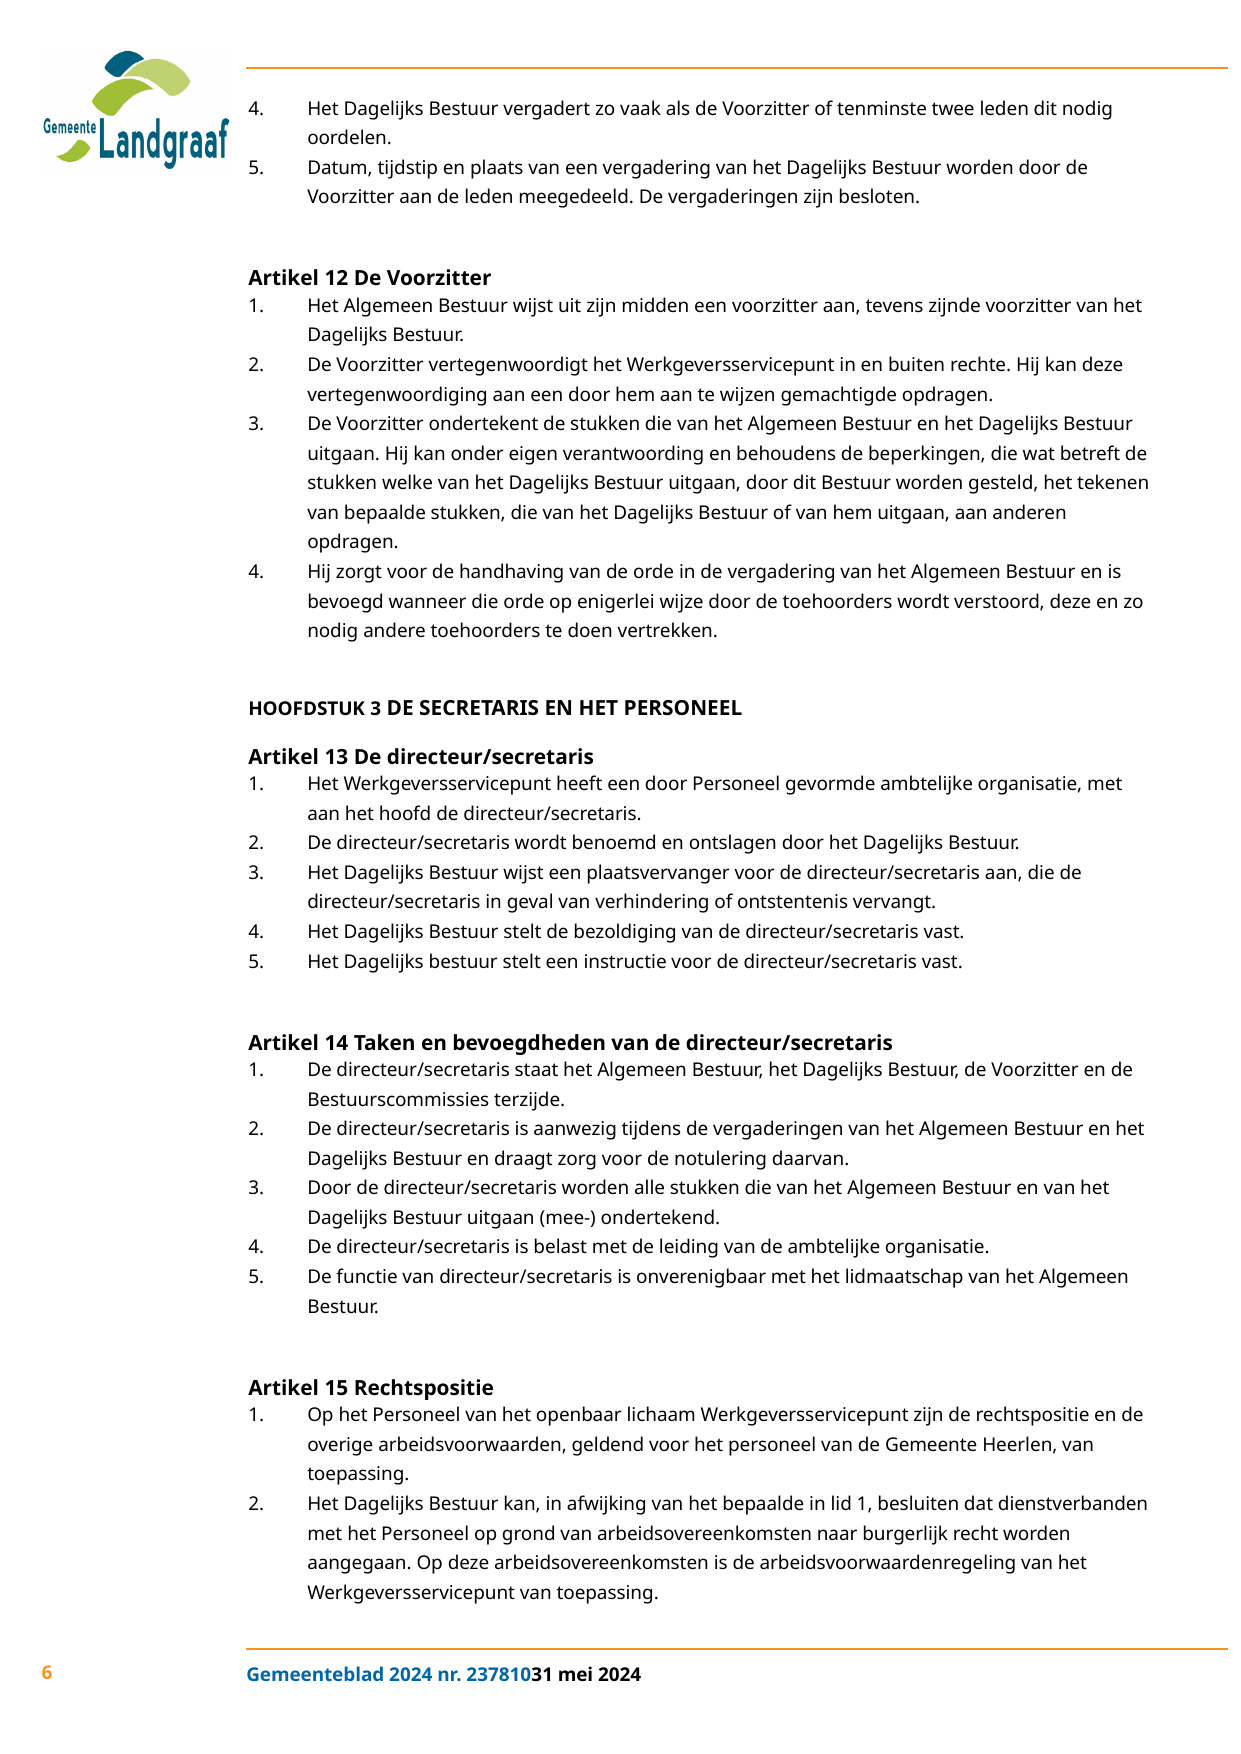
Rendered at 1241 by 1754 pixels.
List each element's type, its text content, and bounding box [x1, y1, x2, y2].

text HOOFDSTUK 3 DE SECRETARIS EN HET PERSONEEL [248, 693, 1152, 721]
list Door de directeur/secretaris worden alle stukken die van het Algemeen Bestuur en van het Dagelijks Bestuur uitgaan (mee-) ondertekend. [248, 1174, 1152, 1230]
list Het Algemeen Bestuur wijst uit zijn midden een voorzitter aan, tevens zijnde voorzitter van het Dagelijks Bestuur. [248, 292, 1152, 347]
text Artikel 13 De directeur/secretaris [248, 742, 1152, 770]
list De functie van directeur/secretaris is onverenigbaar met het lidmaatschap van het Algemeen Bestuur. [248, 1263, 1152, 1319]
text Artikel 12 De Voorzitter [248, 263, 1152, 292]
list Hij zorgt voor de handhaving van de orde in de vergadering van het Algemeen Bestuur en is bevoegd wanneer die orde op enigerlei wijze door de toehoorders wordt verstoord, deze en zo nodig andere toehoorders te doen vertrekken. [248, 558, 1152, 643]
list Datum, tijdstip en plaats van een vergadering van het Dagelijks Bestuur worden door de Voorzitter aan de leden meegedeeld. De vergaderingen zijn besloten. [248, 154, 1152, 209]
list De Voorzitter vertegenwoordigt het Werkgeversservicepunt in en buiten rechte. Hij kan deze vertegenwoordiging aan een door hem aan te wijzen gemachtigde opdragen. [248, 351, 1152, 406]
list De directeur/secretaris is belast met de leiding van de ambtelijke organisatie. [248, 1234, 1152, 1259]
list Het Dagelijks Bestuur wijst een plaatsvervanger voor de directeur/secretaris aan, die de directeur/secretaris in geval van verhindering of ontstentenis vervangt. [248, 859, 1152, 914]
list De directeur/secretaris wordt benoemd en ontslagen door het Dagelijks Bestuur. [248, 829, 1152, 855]
list Het Werkgeversservicepunt heeft een door Personeel gevormde ambtelijke organisatie, met aan het hoofd de directeur/secretaris. [248, 770, 1152, 826]
list De directeur/secretaris is aanwezig tijdens de vergaderingen van het Algemeen Bestuur en het Dagelijks Bestuur en draagt zorg voor de notulering daarvan. [248, 1115, 1152, 1171]
list De directeur/secretaris staat het Algemeen Bestuur, het Dagelijks Bestuur, de Voorzitter en de Bestuurscommissies terzijde. [248, 1056, 1152, 1112]
picture [41, 47, 231, 172]
text Artikel 15 Rechtspositie [248, 1373, 1152, 1401]
list De Voorzitter ondertekent de stukken die van het Algemeen Bestuur en het Dagelijks Bestuur uitgaan. Hij kan onder eigen verantwoording en behoudens de beperkingen, die wat betreft de stukken welke van het Dagelijks Bestuur uitgaan, door dit Bestuur worden gesteld, het tekenen van bepaalde stukken, die van het Dagelijks Bestuur of van hem uitgaan, aan anderen opdragen. [248, 410, 1152, 554]
list Op het Personeel van het openbaar lichaam Werkgeversservicepunt zijn de rechtspositie en de overige arbeidsvoorwaarden, geldend voor het personeel van de Gemeente Heerlen, van toepassing. [248, 1401, 1152, 1486]
list Het Dagelijks bestuur stelt een instructie voor de directeur/secretaris vast. [248, 948, 1152, 973]
list Het Dagelijks Bestuur vergadert zo vaak als de Voorzitter of tenminste twee leden dit nodig oordelen. [248, 95, 1152, 150]
list Het Dagelijks Bestuur stelt de bezoldiging van de directeur/secretaris vast. [248, 918, 1152, 944]
list Het Dagelijks Bestuur kan, in afwijking van het bepaalde in lid 1, besluiten dat dienstverbanden met het Personeel op grond van arbeidsovereenkomsten naar burgerlijk recht worden aangegaan. Op deze arbeidsovereenkomsten is de arbeidsvoorwaardenregeling van het Werkgeversservicepunt van toepassing. [248, 1490, 1152, 1604]
text Artikel 14 Taken en bevoegdheden van de directeur/secretaris [248, 1028, 1152, 1056]
